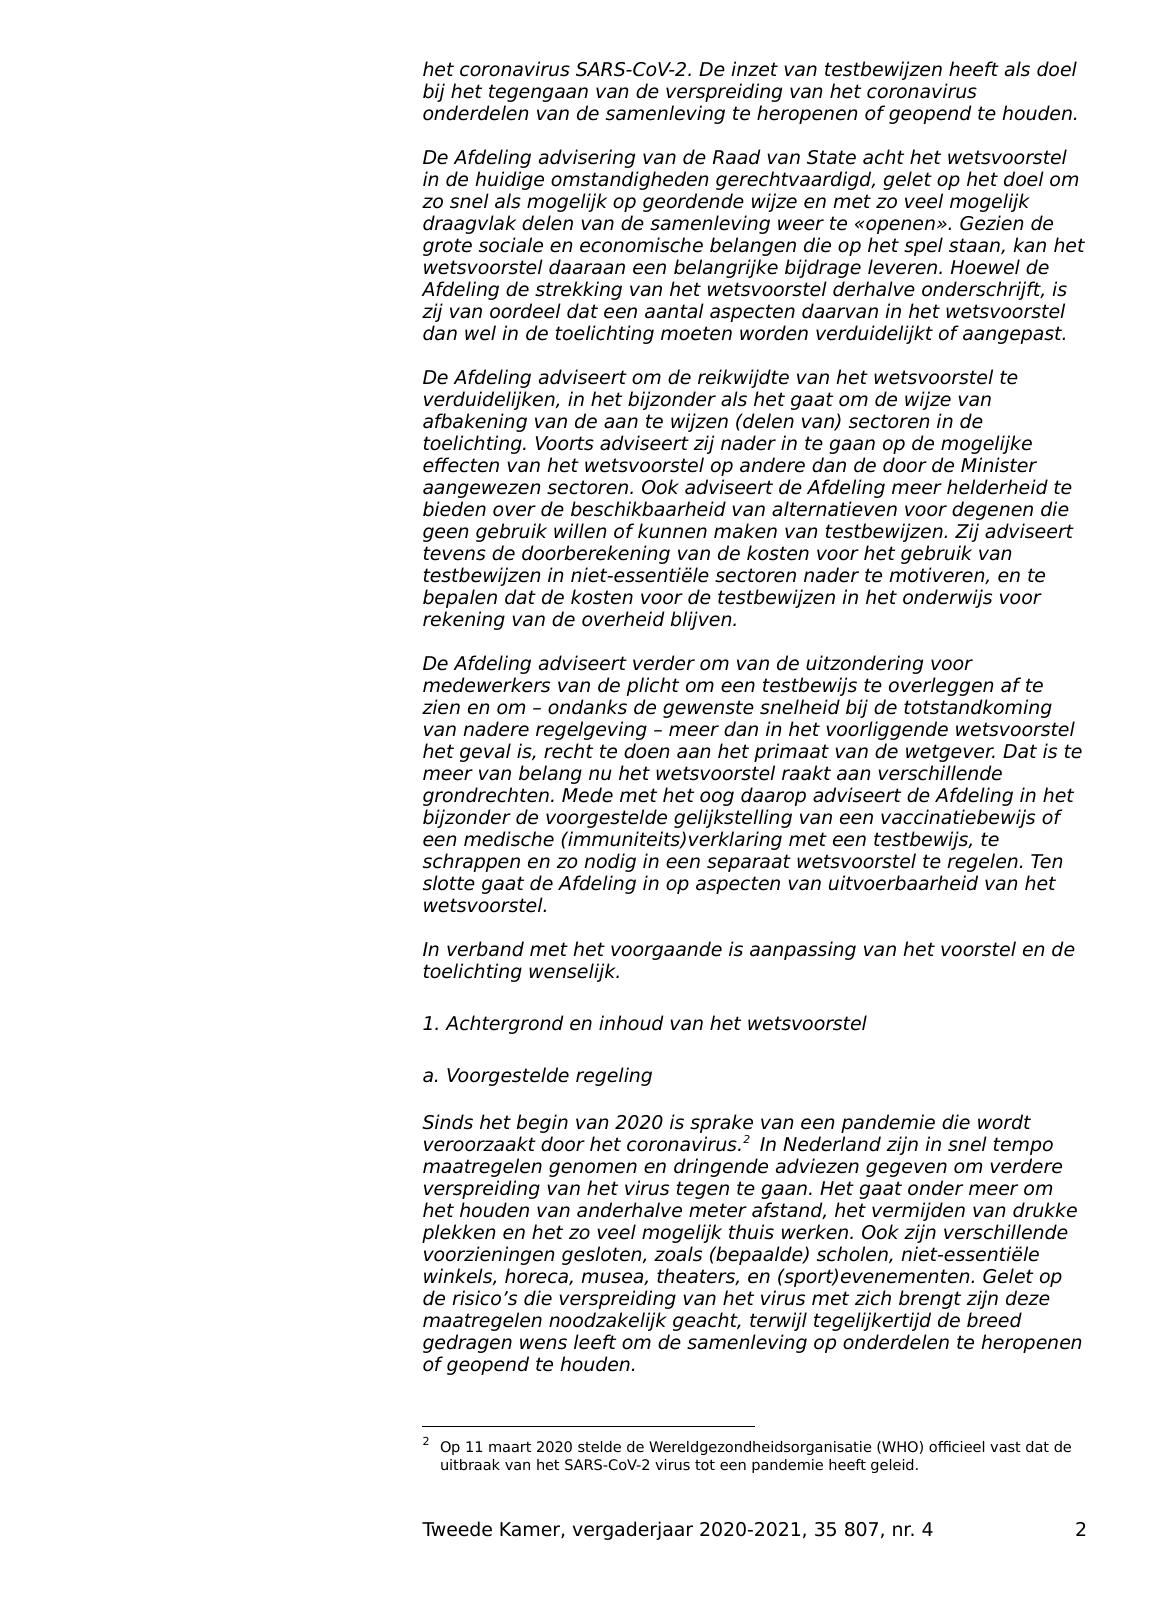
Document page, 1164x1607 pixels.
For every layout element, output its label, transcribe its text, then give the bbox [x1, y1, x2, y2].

text De Afdeling advisering van de Raad van State acht het wetsvoorstel in de huidige omstandigheden gerechtvaardigd, gelet op het doel om zo snel als mogelijk op geordende wijze en met zo veel mogelijk draagvlak delen van de samenleving weer te «openen». Gezien de grote sociale en economische belangen die op het spel staan, kan het wetsvoorstel daaraan een belangrijke bijdrage leveren. Hoewel de Afdeling de strekking van het wetsvoorstel derhalve onderschrijft, is zij van oordeel dat een aantal aspecten daarvan in het wetsvoorstel dan wel in de toelichting moeten worden verduidelijkt of aangepast. [422, 147, 1087, 345]
subtitle a. Voorgestelde regeling [422, 1065, 1087, 1087]
text In verband met het voorgaande is aanpassing van het voorstel en de toelichting wenselijk. [422, 939, 1087, 983]
text Op 11 maart 2020 stelde de Wereldgezondheidsorganisatie (WHO) officieel vast dat de uitbraak van het SARS-CoV-2 virus tot een pandemie heeft geleid. [422, 1435, 1087, 1474]
subtitle 1. Achtergrond en inhoud van het wetsvoorstel [422, 1013, 1087, 1035]
text De Afdeling adviseert verder om van de uitzondering voor medewerkers van de plicht om een testbewijs te overleggen af te zien en om – ondanks de gewenste snelheid bij de totstandkoming van nadere regelgeving – meer dan in het voorliggende wetsvoorstel het geval is, recht te doen aan het primaat van de wetgever. Dat is te meer van belang nu het wetsvoorstel raakt aan verschillende grondrechten. Mede met het oog daarop adviseert de Afdeling in het bijzonder de voorgestelde gelijkstelling van een vaccinatiebewijs of een medische (immuniteits)verklaring met een testbewijs, te schrappen en zo nodig in een separaat wetsvoorstel te regelen. Ten slotte gaat de Afdeling in op aspecten van uitvoerbaarheid van het wetsvoorstel. [422, 653, 1087, 917]
text het coronavirus SARS-CoV-2. De inzet van testbewijzen heeft als doel bij het tegengaan van de verspreiding van het coronavirus onderdelen van de samenleving te heropenen of geopend te houden. [422, 59, 1087, 125]
text Sinds het begin van 2020 is sprake van een pandemie die wordt veroorzaakt door het coronavirus. In Nederland zijn in snel tempo maatregelen genomen en dringende adviezen gegeven om verdere verspreiding van het virus tegen te gaan. Het gaat onder meer om het houden van anderhalve meter afstand, het vermijden van drukke plekken en het zo veel mogelijk thuis werken. Ook zijn verschillende voorzieningen gesloten, zoals (bepaalde) scholen, niet-essentiële winkels, horeca, musea, theaters, en (sport)evenementen. Gelet op de risico’s die verspreiding van het virus met zich brengt zijn deze maatregelen noodzakelijk geacht, terwijl tegelijkertijd de breed gedragen wens leeft om de samenleving op onderdelen te heropenen of geopend te houden. [422, 1112, 1087, 1376]
text De Afdeling adviseert om de reikwijdte van het wetsvoorstel te verduidelijken, in het bijzonder als het gaat om de wijze van afbakening van de aan te wijzen (delen van) sectoren in de toelichting. Voorts adviseert zij nader in te gaan op de mogelijke effecten van het wetsvoorstel op andere dan de door de Minister aangewezen sectoren. Ook adviseert de Afdeling meer helderheid te bieden over de beschikbaarheid van alternatieven voor degenen die geen gebruik willen of kunnen maken van testbewijzen. Zij adviseert tevens de doorberekening van de kosten voor het gebruik van testbewijzen in niet-essentiële sectoren nader te motiveren, en te bepalen dat de kosten voor de testbewijzen in het onderwijs voor rekening van de overheid blijven. [422, 367, 1087, 631]
